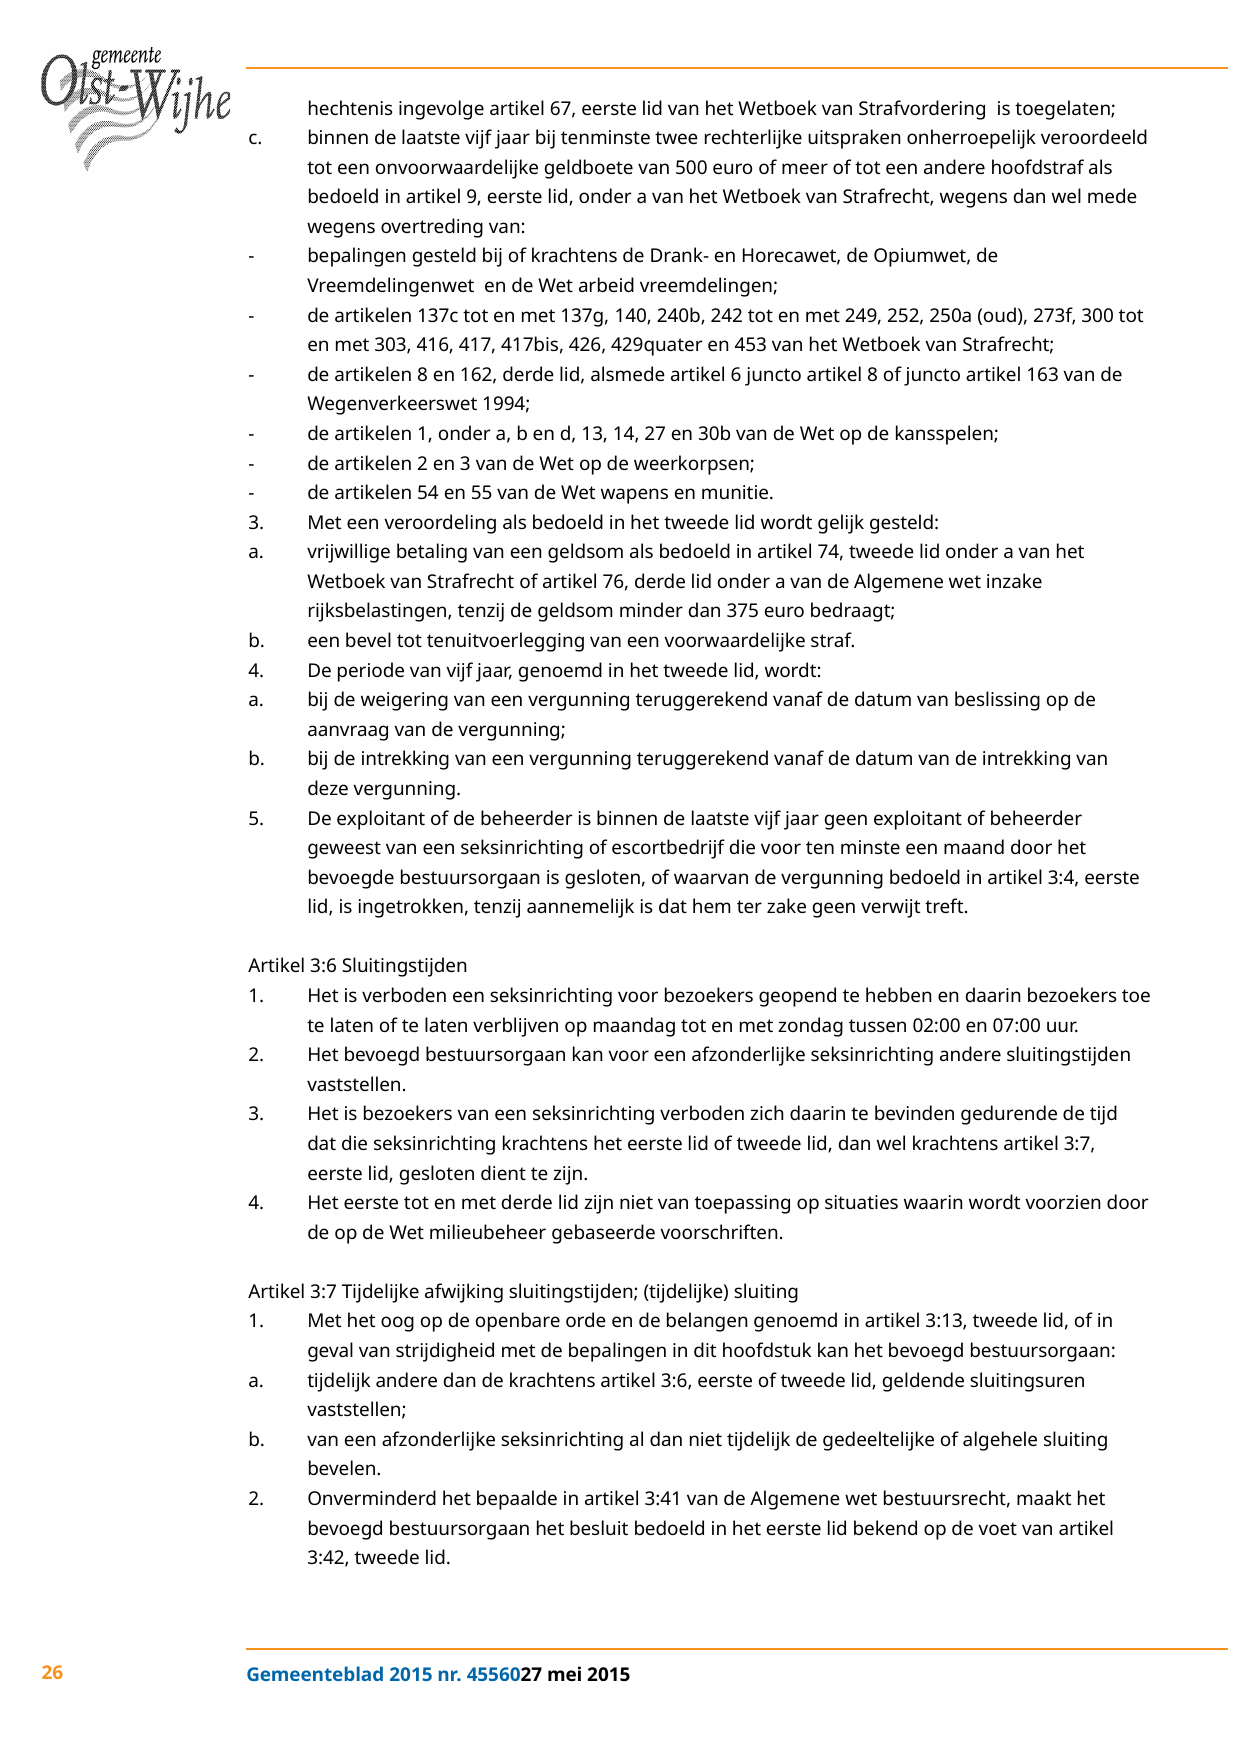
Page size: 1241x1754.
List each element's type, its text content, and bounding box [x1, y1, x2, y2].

list Het bevoegd bestuursorgaan kan voor een afzonderlijke seksinrichting andere sluitingstijden vaststellen. [248, 1041, 1152, 1097]
list de artikelen 54 en 55 van de Wet wapens en munitie. [248, 479, 1152, 505]
list bij de intrekking van een vergunning teruggerekend vanaf de datum van de intrekking van deze vergunning. [248, 746, 1152, 801]
list de artikelen 2 en 3 van de Wet op de weerkorpsen; [248, 450, 1152, 476]
list hechtenis ingevolge artikel 67, eerste lid van het Wetboek van Strafvordering is toegelaten; [248, 95, 1152, 121]
list Met het oog op de openbare orde en de belangen genoemd in artikel 3:13, tweede lid, of in geval van strijdigheid met de bepalingen in dit hoofdstuk kan het bevoegd bestuursorgaan: [248, 1308, 1152, 1363]
list binnen de laatste vijf jaar bij tenminste twee rechterlijke uitspraken onherroepelijk veroordeeld tot een onvoorwaardelijke geldboete van 500 euro of meer of tot een andere hoofdstraf als bedoeld in artikel 9, eerste lid, onder a van het Wetboek van Strafrecht, wegens dan wel mede wegens overtreding van: [248, 124, 1152, 239]
text Artikel 3:6 Sluitingstijden [248, 953, 1152, 978]
list Het eerste tot en met derde lid zijn niet van toepassing op situaties waarin wordt voorzien door de op de Wet milieubeheer gebaseerde voorschriften. [248, 1189, 1152, 1245]
picture [41, 47, 231, 172]
list Het is verboden een seksinrichting voor bezoekers geopend te hebben en daarin bezoekers toe te laten of te laten verblijven op maandag tot en met zondag tussen 02:00 en 07:00 uur. [248, 982, 1152, 1038]
list bepalingen gesteld bij of krachtens de Drank- en Horecawet, de Opiumwet, de Vreemdelingenwet en de Wet arbeid vreemdelingen; [248, 243, 1152, 298]
list van een afzonderlijke seksinrichting al dan niet tijdelijk de gedeeltelijke of algehele sluiting bevelen. [248, 1426, 1152, 1481]
list De exploitant of de beheerder is binnen de laatste vijf jaar geen exploitant of beheerder geweest van een seksinrichting of escortbedrijf die voor ten minste een maand door het bevoegde bestuursorgaan is gesloten, of waarvan de vergunning bedoeld in artikel 3:4, eerste lid, is ingetrokken, tenzij aannemelijk is dat hem ter zake geen verwijt treft. [248, 805, 1152, 919]
list Onverminderd het bepaalde in artikel 3:41 van de Algemene wet bestuursrecht, maakt het bevoegd bestuursorgaan het besluit bedoeld in het eerste lid bekend op de voet van artikel 3:42, tweede lid. [248, 1485, 1152, 1570]
list bij de weigering van een vergunning teruggerekend vanaf de datum van beslissing op de aanvraag van de vergunning; [248, 686, 1152, 742]
list tijdelijk andere dan de krachtens artikel 3:6, eerste of tweede lid, geldende sluitingsuren vaststellen; [248, 1367, 1152, 1422]
list Met een veroordeling als bedoeld in het tweede lid wordt gelijk gesteld: [248, 509, 1152, 535]
list de artikelen 1, onder a, b en d, 13, 14, 27 en 30b van de Wet op de kansspelen; [248, 420, 1152, 446]
list de artikelen 8 en 162, derde lid, alsmede artikel 6 juncto artikel 8 of juncto artikel 163 van de Wegenverkeerswet 1994; [248, 361, 1152, 416]
list de artikelen 137c tot en met 137g, 140, 240b, 242 tot en met 249, 252, 250a (oud), 273f, 300 tot en met 303, 416, 417, 417bis, 426, 429quater en 453 van het Wetboek van Strafrecht; [248, 302, 1152, 357]
text Artikel 3:7 Tijdelijke afwijking sluitingstijden; (tijdelijke) sluiting [248, 1278, 1152, 1304]
list De periode van vijf jaar, genoemd in het tweede lid, wordt: [248, 657, 1152, 683]
list een bevel tot tenuitvoerlegging van een voorwaardelijke straf. [248, 627, 1152, 653]
list Het is bezoekers van een seksinrichting verboden zich daarin te bevinden gedurende de tijd dat die seksinrichting krachtens het eerste lid of tweede lid, dan wel krachtens artikel 3:7, eerste lid, gesloten dient te zijn. [248, 1101, 1152, 1186]
list vrijwillige betaling van een geldsom als bedoeld in artikel 74, tweede lid onder a van het Wetboek van Strafrecht of artikel 76, derde lid onder a van de Algemene wet inzake rijksbelastingen, tenzij de geldsom minder dan 375 euro bedraagt; [248, 538, 1152, 623]
